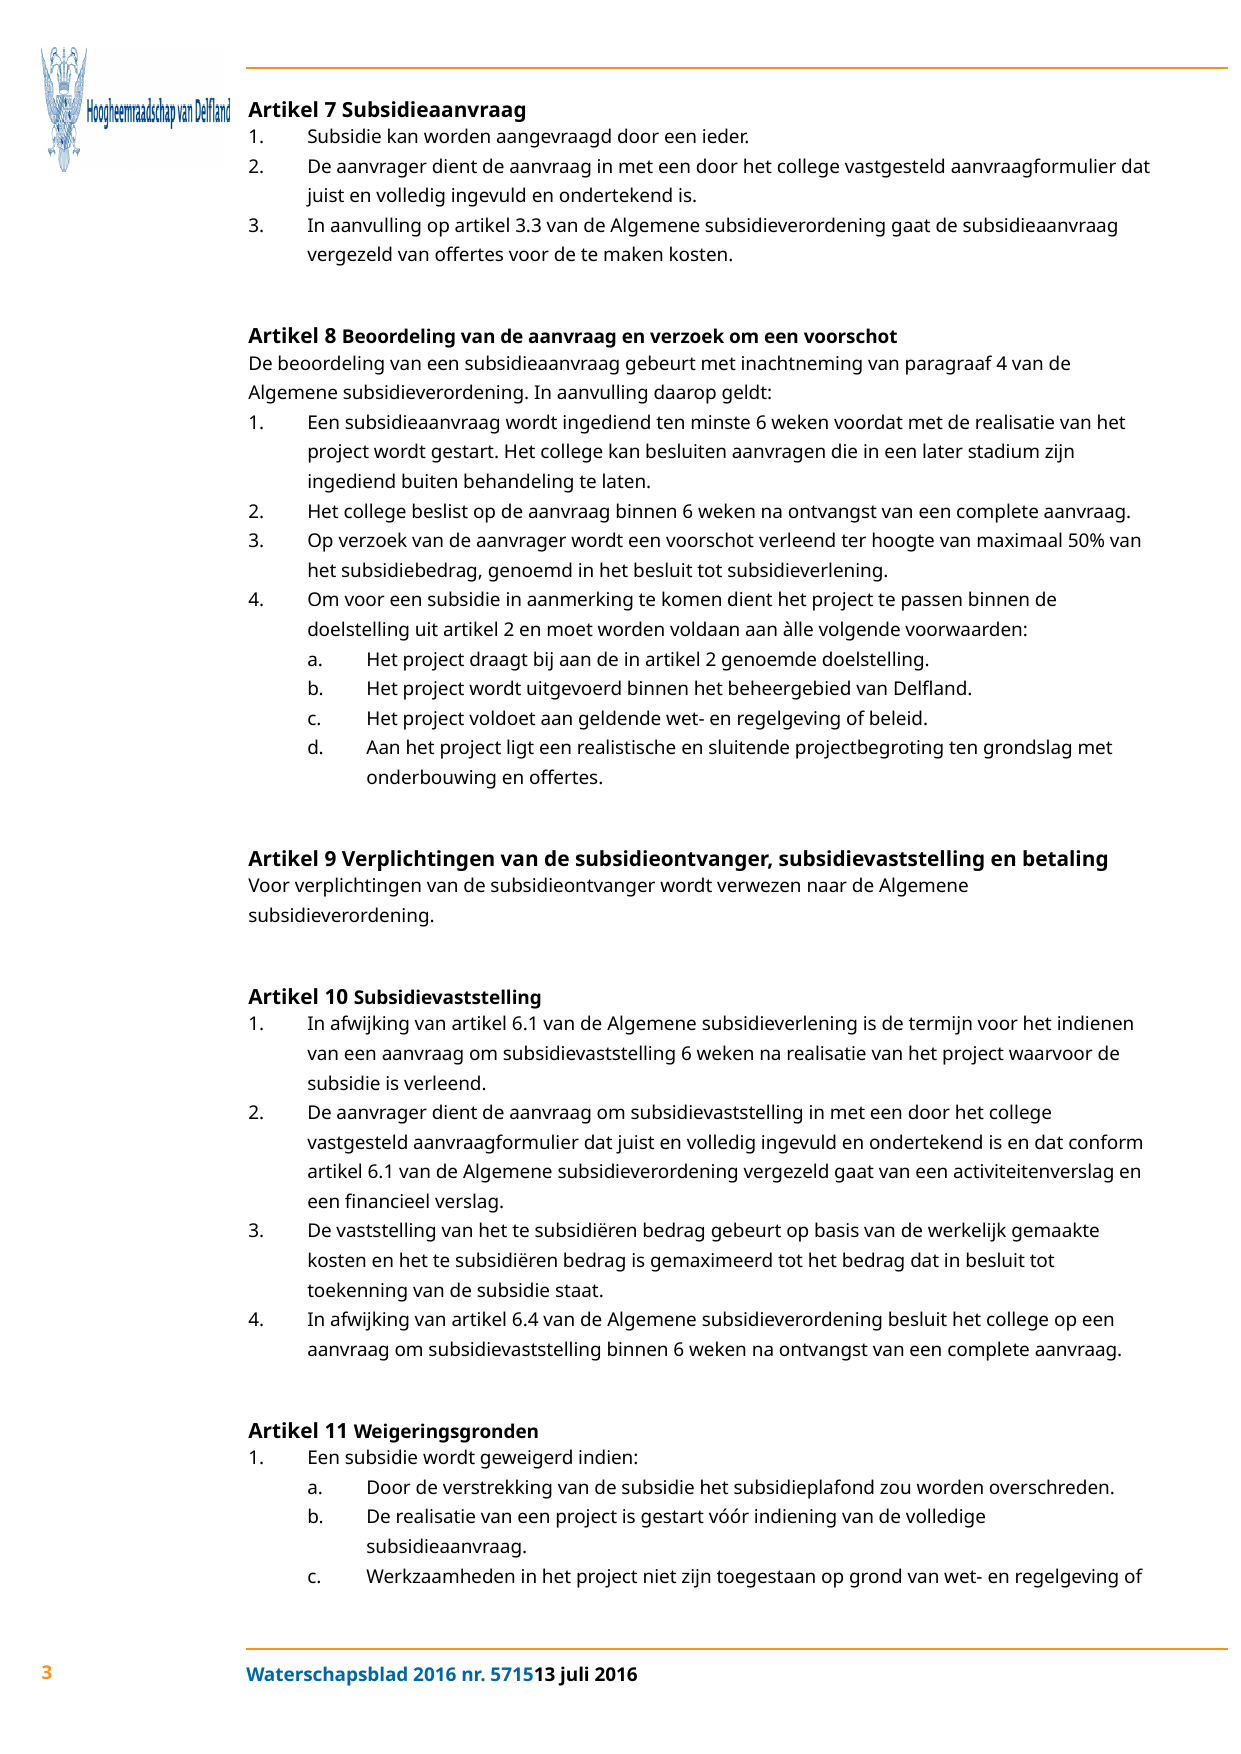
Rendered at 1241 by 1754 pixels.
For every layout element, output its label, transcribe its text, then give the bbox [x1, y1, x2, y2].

picture [41, 47, 231, 172]
text De beoordeling van een subsidieaanvraag gebeurt met inachtneming van paragraaf 4 van de Algemene subsidieverordening. In aanvulling daarop geldt: [248, 350, 1152, 405]
list Het college beslist op de aanvraag binnen 6 weken na ontvangst van een complete aanvraag. [248, 498, 1152, 524]
list De aanvrager dient de aanvraag om subsidievaststelling in met een door het college vastgesteld aanvraagformulier dat juist en volledig ingevuld en ondertekend is en dat conform artikel 6.1 van de Algemene subsidieverordening vergezeld gaat van een activiteitenverslag en een financieel verslag. [248, 1099, 1152, 1214]
list Het project voldoet aan geldende wet- en regelgeving of beleid. [307, 705, 1152, 731]
text Artikel 7 Subsidieaanvraag [248, 95, 1152, 123]
list De realisatie van een project is gestart vóór indiening van de volledige subsidieaanvraag. [307, 1504, 1152, 1559]
list In afwijking van artikel 6.1 van de Algemene subsidieverlening is de termijn voor het indienen van een aanvraag om subsidievaststelling 6 weken na realisatie van het project waarvoor de subsidie is verleend. [248, 1011, 1152, 1096]
list Het project wordt uitgevoerd binnen het beheergebied van Delfland. [307, 675, 1152, 701]
text Artikel 11 Weigeringsgronden [248, 1416, 1152, 1444]
list Het project draagt bij aan de in artikel 2 genoemde doelstelling. [307, 646, 1152, 672]
text Artikel 9 Verplichtingen van de subsidieontvanger, subsidievaststelling en betaling [248, 844, 1152, 873]
list Op verzoek van de aanvrager wordt een voorschot verleend ter hoogte van maximaal 50% van het subsidiebedrag, genoemd in het besluit tot subsidieverlening. [248, 527, 1152, 583]
list Om voor een subsidie in aanmerking te komen dient het project te passen binnen de doelstelling uit artikel 2 en moet worden voldaan aan àlle volgende voorwaarden: [248, 587, 1152, 642]
text Artikel 8 Beoordeling van de aanvraag en verzoek om een voorschot [248, 322, 1152, 350]
list In aanvulling op artikel 3.3 van de Algemene subsidieverordening gaat de subsidieaanvraag vergezeld van offertes voor de te maken kosten. [248, 212, 1152, 267]
list De aanvrager dient de aanvraag in met een door het college vastgesteld aanvraagformulier dat juist en volledig ingevuld en ondertekend is. [248, 153, 1152, 208]
text Artikel 10 Subsidievaststelling [248, 982, 1152, 1011]
list De vaststelling van het te subsidiëren bedrag gebeurt op basis van de werkelijk gemaakte kosten en het te subsidiëren bedrag is gemaximeerd tot het bedrag dat in besluit tot toekenning van de subsidie staat. [248, 1218, 1152, 1303]
list Aan het project ligt een realistische en sluitende projectbegroting ten grondslag met onderbouwing en offertes. [307, 734, 1152, 790]
list Subsidie kan worden aangevraagd door een ieder. [248, 123, 1152, 149]
text Voor verplichtingen van de subsidieontvanger wordt verwezen naar de Algemene subsidieverordening. [248, 873, 1152, 928]
list Een subsidieaanvraag wordt ingediend ten minste 6 weken voordat met de realisatie van het project wordt gestart. Het college kan besluiten aanvragen die in een later stadium zijn ingediend buiten behandeling te laten. [248, 409, 1152, 494]
list Door de verstrekking van de subsidie het subsidieplafond zou worden overschreden. [307, 1474, 1152, 1500]
list Werkzaamheden in het project niet zijn toegestaan op grond van wet- en regelgeving of [307, 1563, 1152, 1588]
list Een subsidie wordt geweigerd indien: [248, 1444, 1152, 1470]
list In afwijking van artikel 6.4 van de Algemene subsidieverordening besluit het college op een aanvraag om subsidievaststelling binnen 6 weken na ontvangst van een complete aanvraag. [248, 1306, 1152, 1362]
